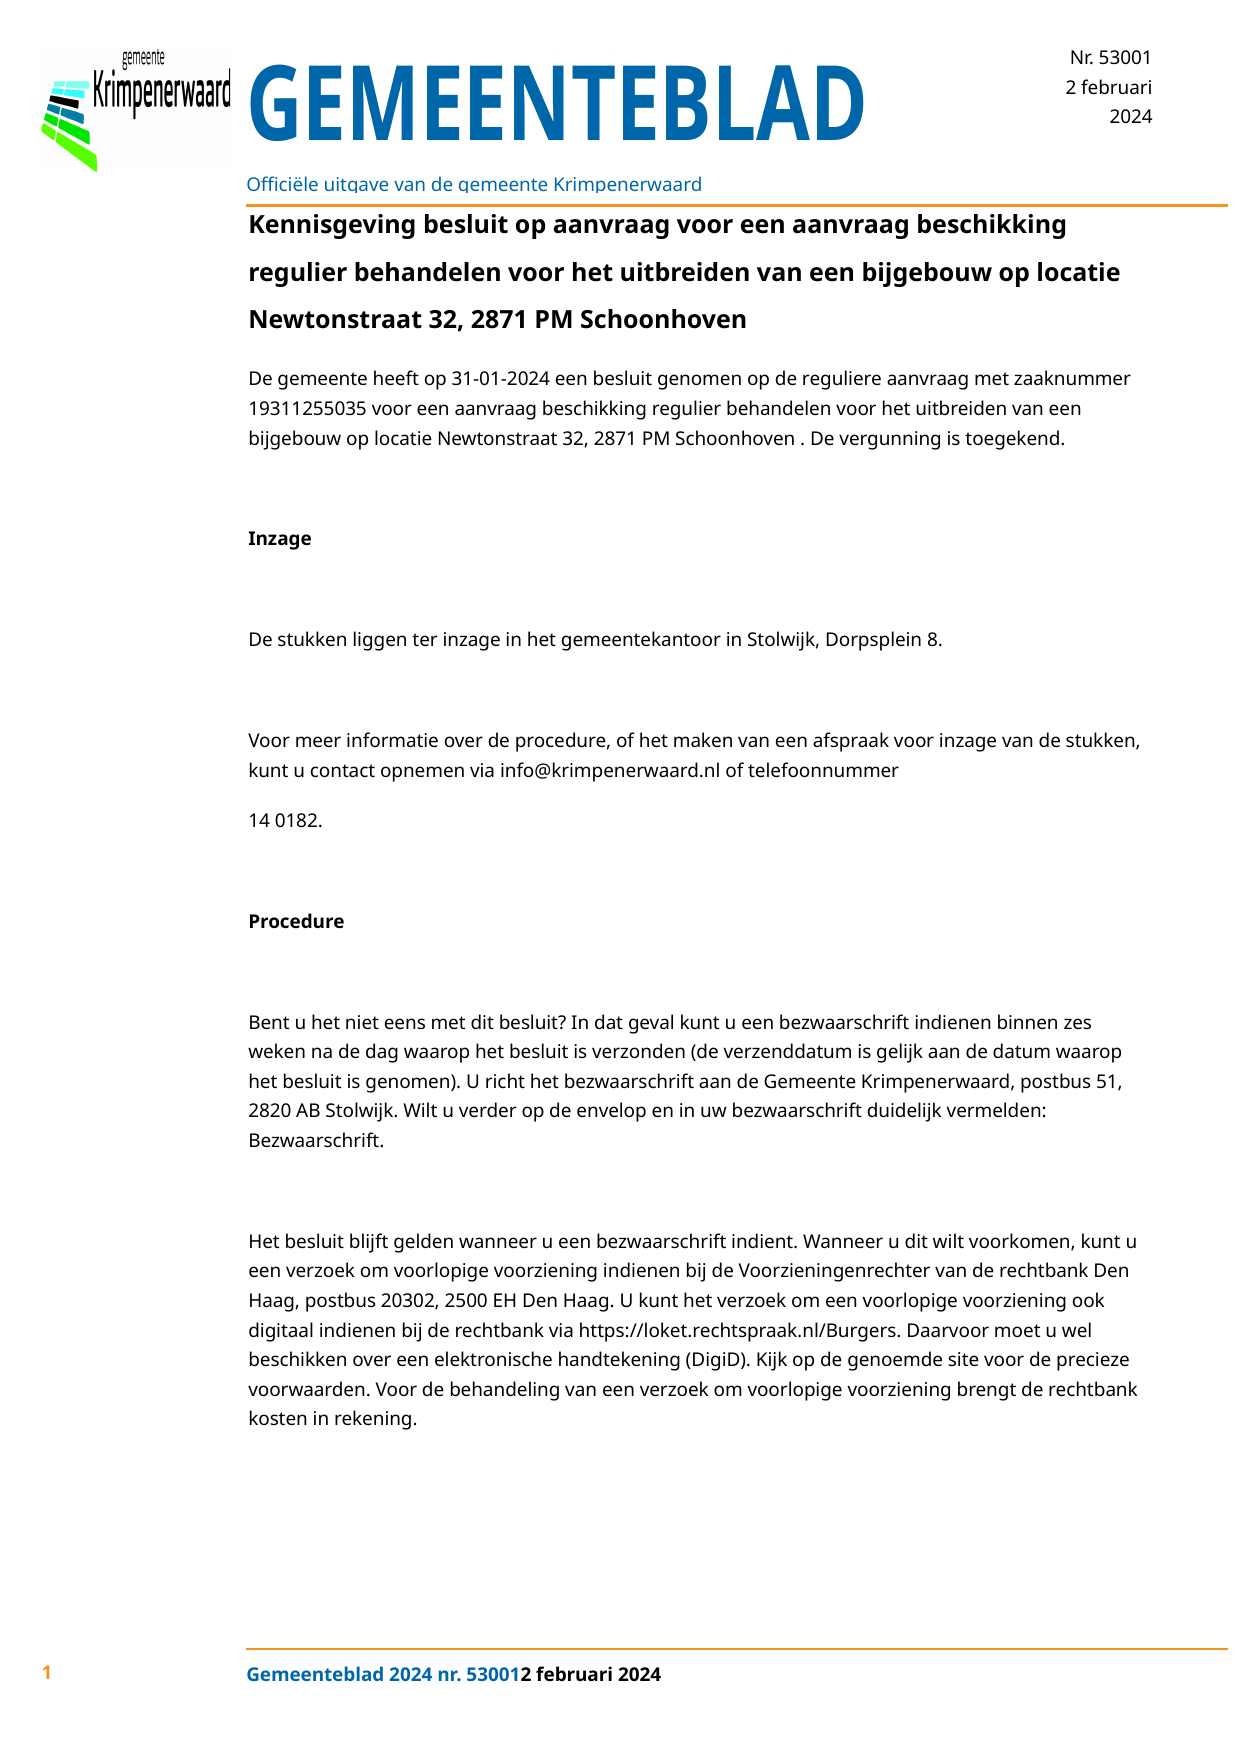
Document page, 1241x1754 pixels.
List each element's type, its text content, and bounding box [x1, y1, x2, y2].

text De stukken liggen ter inzage in het gemeentekantoor in Stolwijk, Dorpsplein 8. [248, 626, 1152, 652]
picture [41, 47, 231, 172]
text Het besluit blijft gelden wanneer u een bezwaarschrift indient. Wanneer u dit wilt voorkomen, kunt u een verzoek om voorlopige voorziening indienen bij de Voorzieningenrechter van de rechtbank Den Haag, postbus 20302, 2500 EH Den Haag. U kunt het verzoek om een voorlopige voorziening ook digitaal indienen bij de rechtbank via https://loket.rechtspraak.nl/Burgers. Daarvoor moet u wel beschikken over een elektronische handtekening (DigiD). Kijk op de genoemde site voor de precieze voorwaarden. Voor de behandeling van een verzoek om voorlopige voorziening brengt de rechtbank kosten in rekening. [248, 1228, 1152, 1431]
text Voor meer informatie over de procedure, of het maken van een afspraak voor inzage van de stukken, kunt u contact opnemen via info@krimpenerwaard.nl of telefoonnummer [248, 727, 1152, 782]
text 14 0182. [248, 807, 1152, 833]
text Kennisgeving besluit op aanvraag voor een aanvraag beschikking regulier behandelen voor het uitbreiden van een bijgebouw op locatie Newtonstraat 32, 2871 PM Schoonhoven [248, 207, 1152, 336]
text Bent u het niet eens met dit besluit? In dat geval kunt u een bezwaarschrift indienen binnen zes weken na de dag waarop het besluit is verzonden (de verzenddatum is gelijk aan de datum waarop het besluit is genomen). U richt het bezwaarschrift aan de Gemeente Krimpenerwaard, postbus 51, 2820 AB Stolwijk. Wilt u verder op de envelop en in uw bezwaarschrift duidelijk vermelden: Bezwaarschrift. [248, 1009, 1152, 1153]
text De gemeente heeft op 31-01-2024 een besluit genomen op de reguliere aanvraag met zaaknummer 19311255035 voor een aanvraag beschikking regulier behandelen voor het uitbreiden van een bijgebouw op locatie Newtonstraat 32, 2871 PM Schoonhoven . De vergunning is toegekend. [248, 366, 1152, 450]
text Procedure [248, 908, 1152, 934]
text Inzage [248, 526, 1152, 551]
